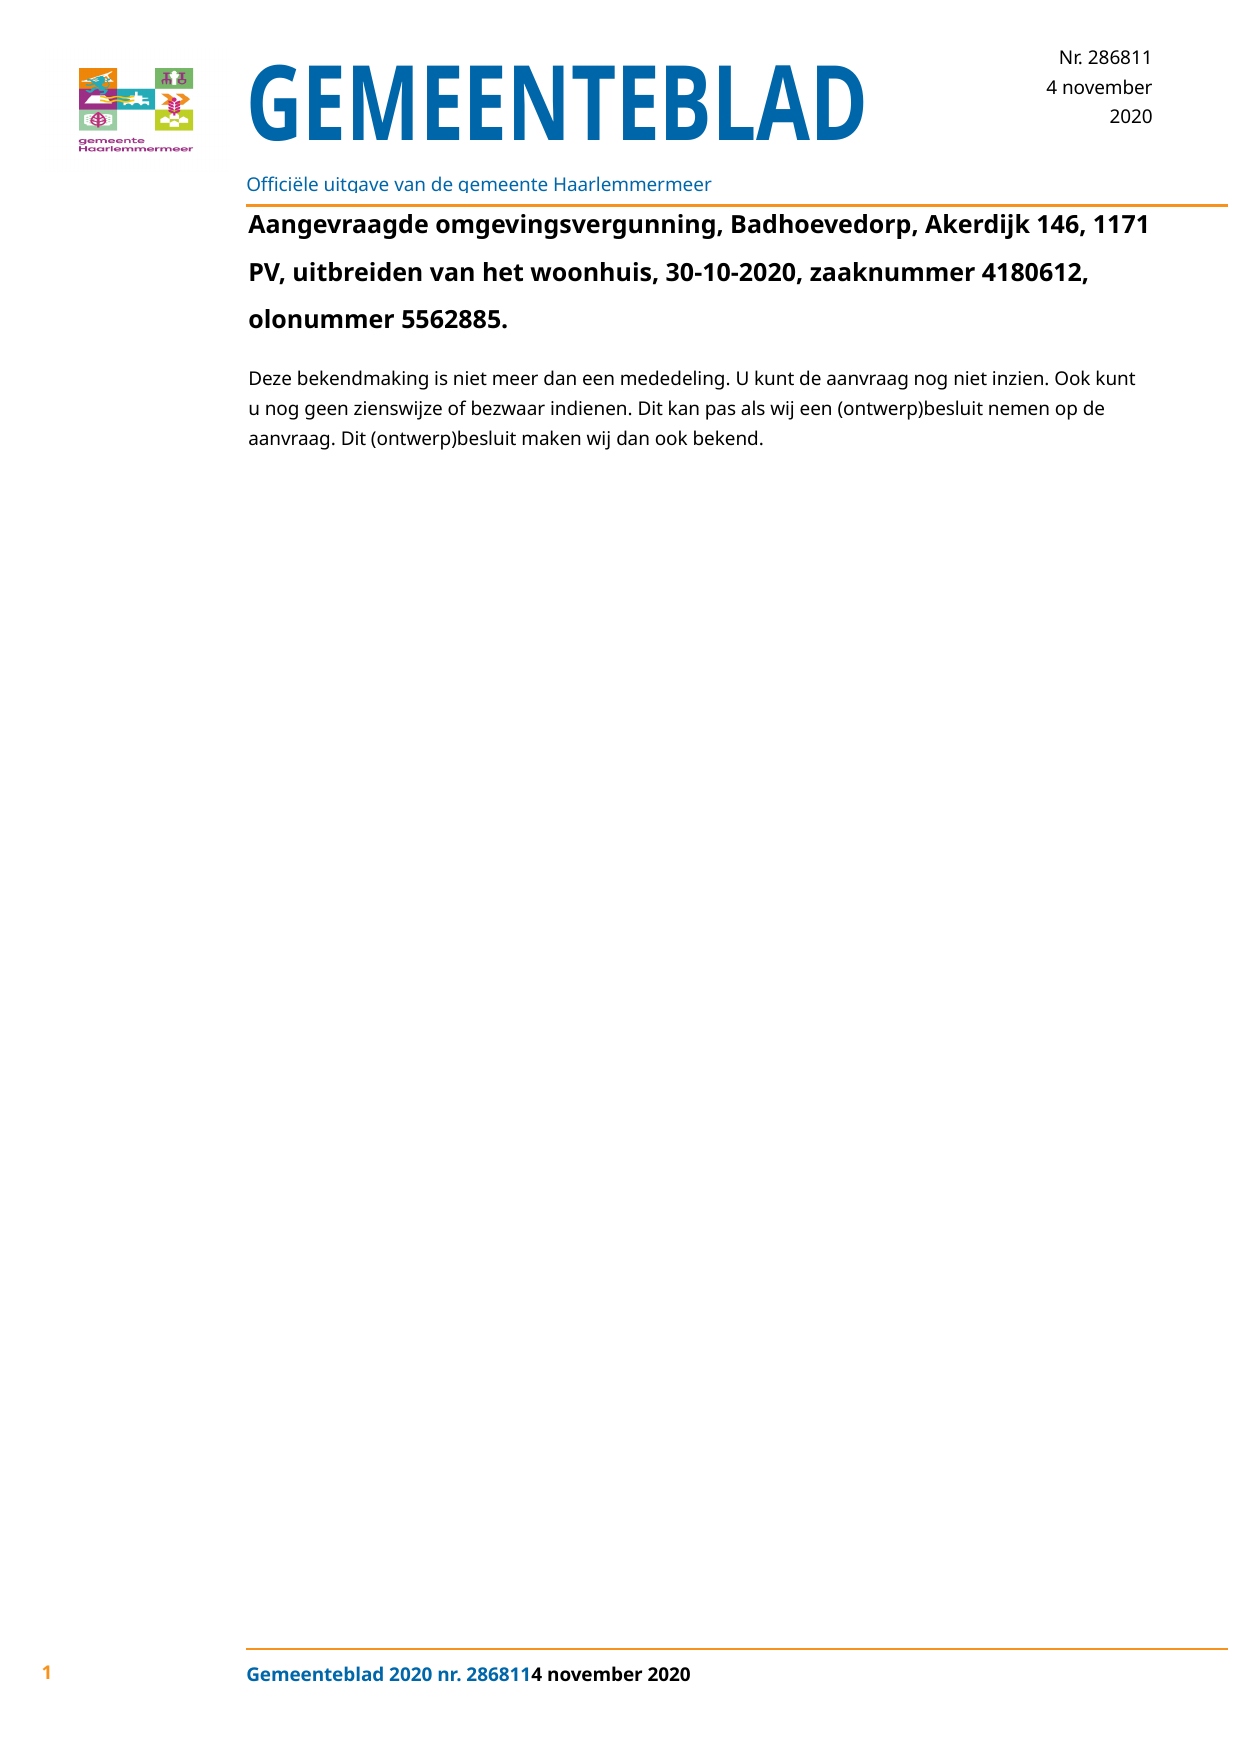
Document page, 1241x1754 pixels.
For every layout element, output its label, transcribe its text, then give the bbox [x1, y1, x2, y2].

text Aangevraagde omgevingsvergunning, Badhoevedorp, Akerdijk 146, 1171 PV, uitbreiden van het woonhuis, 30-10-2020, zaaknummer 4180612, olonummer 5562885. [248, 207, 1152, 336]
text Deze bekendmaking is niet meer dan een mededeling. U kunt de aanvraag nog niet inzien. Ook kunt u nog geen zienswijze of bezwaar indienen. Dit kan pas als wij een (ontwerp)besluit nemen op de aanvraag. Dit (ontwerp)besluit maken wij dan ook bekend. [248, 366, 1152, 450]
picture [41, 47, 231, 172]
